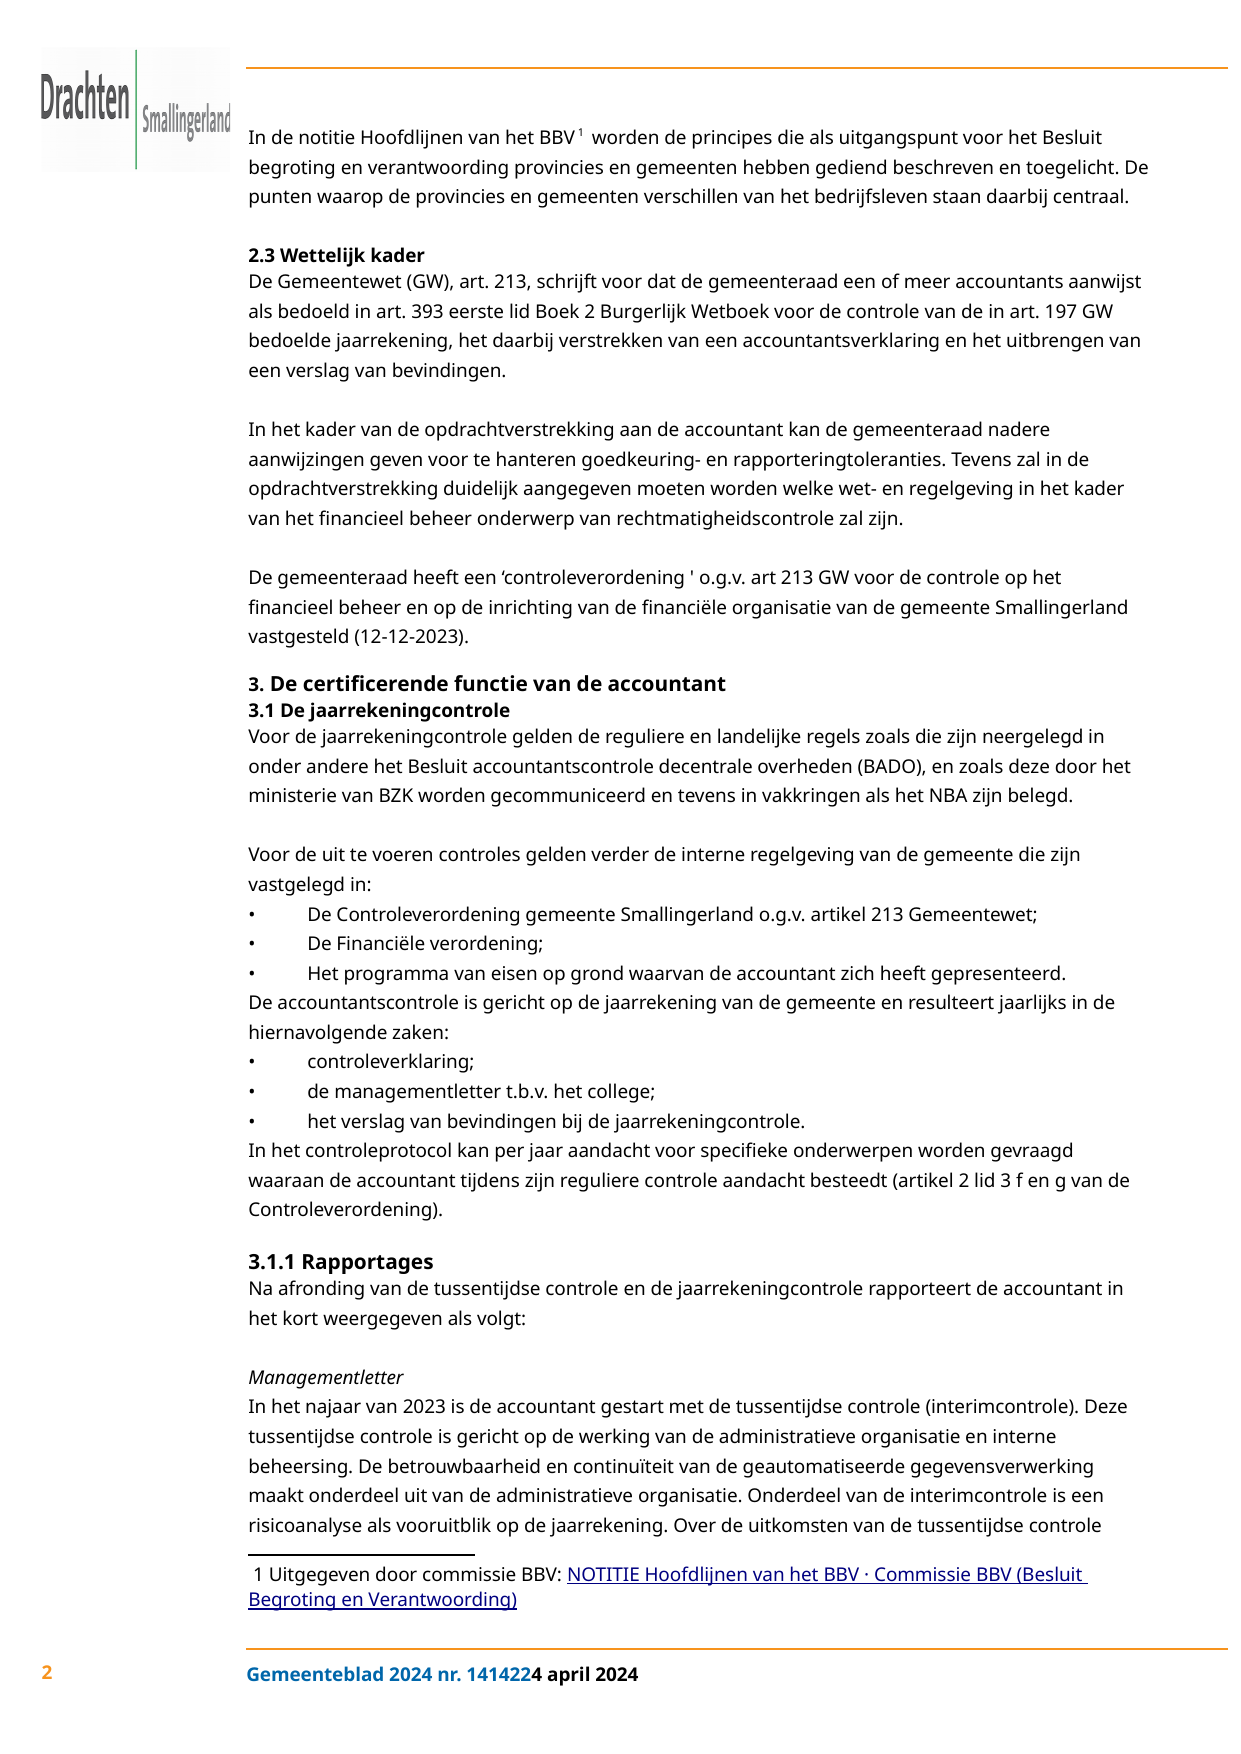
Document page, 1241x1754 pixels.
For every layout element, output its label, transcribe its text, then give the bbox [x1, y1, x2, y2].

list Het programma van eisen op grond waarvan de accountant zich heeft gepresenteerd. [248, 960, 1152, 986]
text In de notitie Hoofdlijnen van het BBV worden de principes die als uitgangspunt voor het Besluit begroting en verantwoording provincies en gemeenten hebben gediend beschreven en toegelicht. De punten waarop de provincies en gemeenten verschillen van het bedrijfsleven staan daarbij centraal. [248, 124, 1152, 209]
picture [41, 47, 231, 172]
text Voor de jaarrekeningcontrole gelden de reguliere en landelijke regels zoals die zijn neergelegd in onder andere het Besluit accountantscontrole decentrale overheden (BADO), en zoals deze door het ministerie van BZK worden gecommuniceerd en tevens in vakkringen als het NBA zijn belegd. [248, 723, 1152, 808]
list controleverklaring; [248, 1049, 1152, 1074]
list de managementletter t.b.v. het college; [248, 1078, 1152, 1104]
text 3. De certificerende functie van de accountant [248, 669, 1152, 697]
text De Gemeentewet (GW), art. 213, schrijft voor dat de gemeenteraad een of meer accountants aanwijst als bedoeld in art. 393 eerste lid Boek 2 Burgerlijk Wetboek voor de controle van de in art. 197 GW bedoelde jaarrekening, het daarbij verstrekken van een accountantsverklaring en het uitbrengen van een verslag van bevindingen. [248, 268, 1152, 383]
text In het kader van de opdrachtverstrekking aan de accountant kan de gemeenteraad nadere aanwijzingen geven voor te hanteren goedkeuring- en rapporteringtoleranties. Tevens zal in de opdrachtverstrekking duidelijk aangegeven moeten worden welke wet- en regelgeving in het kader van het financieel beheer onderwerp van rechtmatigheidscontrole zal zijn. [248, 416, 1152, 531]
list het verslag van bevindingen bij de jaarrekeningcontrole. [248, 1108, 1152, 1133]
text De gemeenteraad heeft een ‘controleverordening ' o.g.v. art 213 GW voor de controle op het financieel beheer en op de inrichting van de financiële organisatie van de gemeente Smallingerland vastgesteld (12-12-2023). [248, 564, 1152, 649]
text Na afronding van de tussentijdse controle en de jaarrekeningcontrole rapporteert de accountant in het kort weergegeven als volgt: [248, 1275, 1152, 1331]
list De Controleverordening gemeente Smallingerland o.g.v. artikel 213 Gemeentewet; [248, 901, 1152, 926]
text Uitgegeven door commissie BBV: NOTITIE Hoofdlijnen van het BBV · Commissie BBV (Besluit Begroting en Verantwoording) [248, 1561, 1152, 1612]
text Voor de uit te voeren controles gelden verder de interne regelgeving van de gemeente die zijn vastgelegd in: [248, 842, 1152, 897]
text In het controleprotocol kan per jaar aandacht voor specifieke onderwerpen worden gevraagd waaraan de accountant tijdens zijn reguliere controle aandacht besteedt (artikel 2 lid 3 f en g van de Controleverordening). [248, 1137, 1152, 1222]
text De accountantscontrole is gericht op de jaarrekening van de gemeente en resulteert jaarlijks in de hiernavolgende zaken: [248, 989, 1152, 1045]
text 3.1 De jaarrekeningcontrole [248, 697, 1152, 723]
text In het najaar van 2023 is de accountant gestart met de tussentijdse controle (interimcontrole). Deze tussentijdse controle is gericht op de werking van de administratieve organisatie en interne beheersing. De betrouwbaarheid en continuïteit van de geautomatiseerde gegevensverwerking maakt onderdeel uit van de administratieve organisatie. Onderdeel van de interimcontrole is een risicoanalyse als vooruitblik op de jaarrekening. Over de uitkomsten van de tussentijdse controle [248, 1394, 1152, 1538]
text 2.3 Wettelijk kader [248, 243, 1152, 268]
text Managementletter [248, 1364, 1152, 1390]
list De Financiële verordening; [248, 930, 1152, 956]
text 3.1.1 Rapportages [248, 1247, 1152, 1275]
